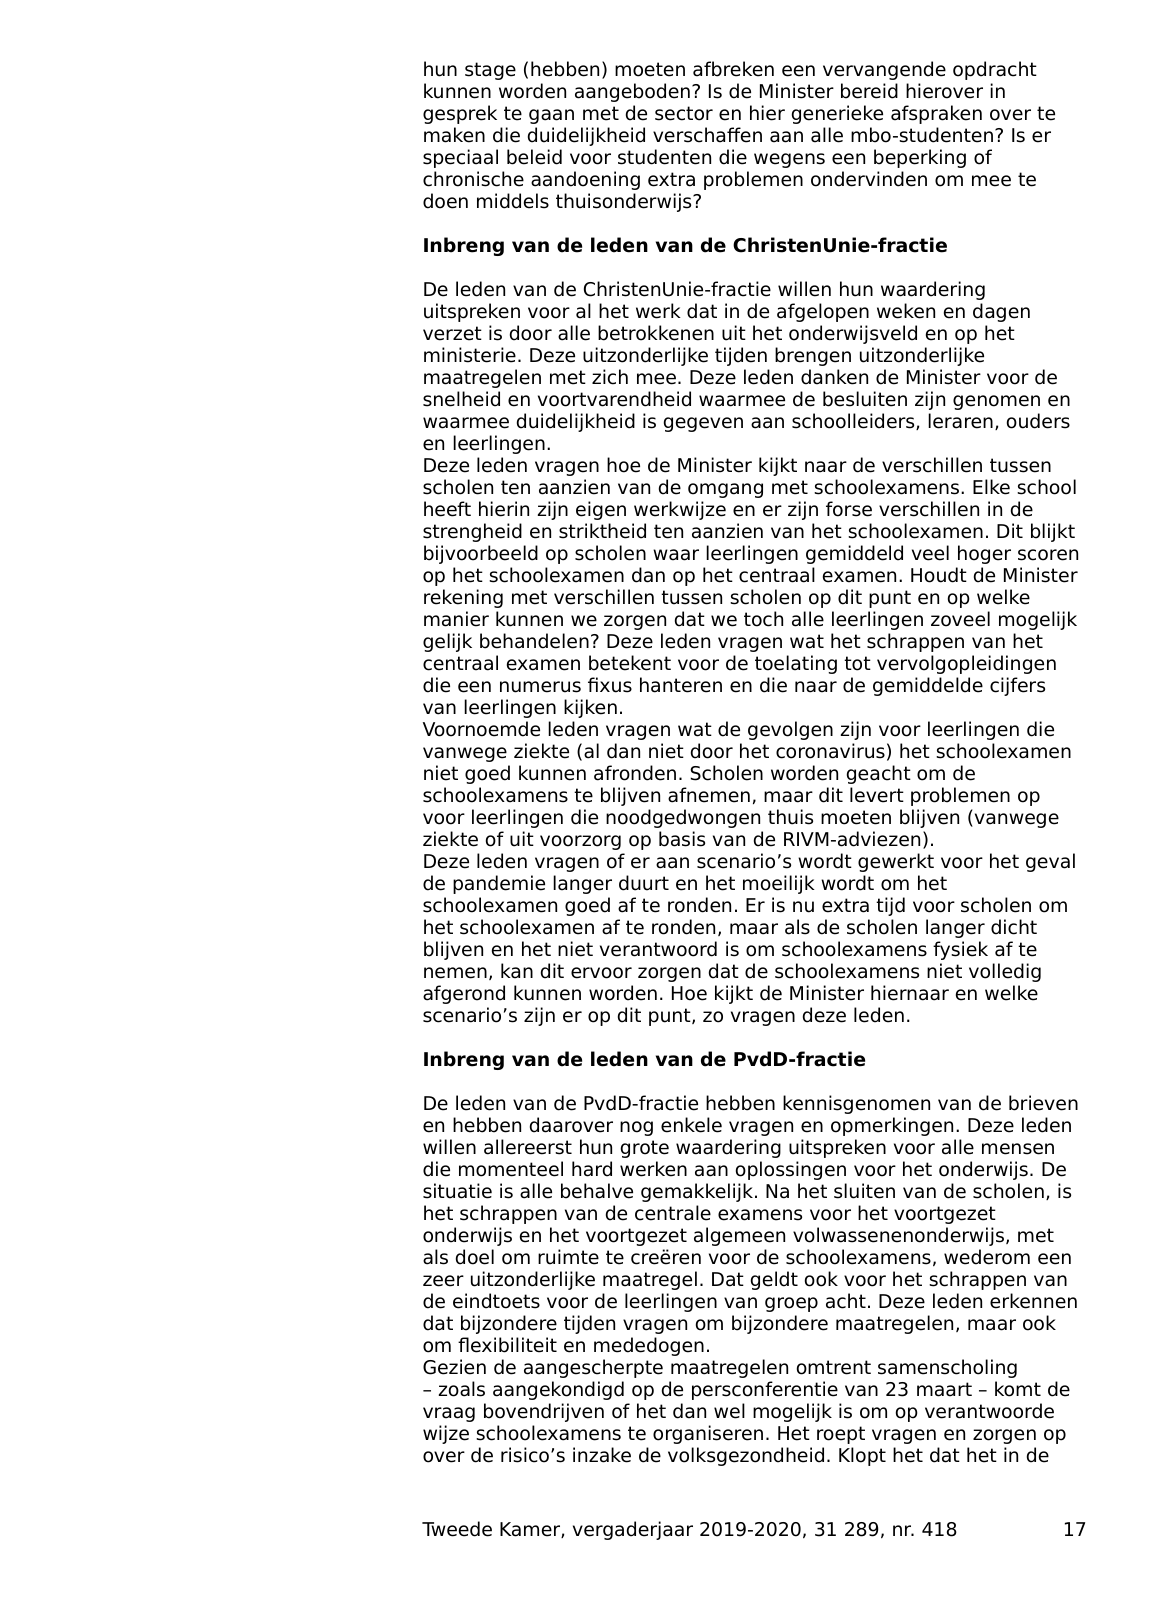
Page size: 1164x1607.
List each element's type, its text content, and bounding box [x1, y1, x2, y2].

text Deze leden vragen of er aan scenario’s wordt gewerkt voor het geval de pandemie langer duurt en het moeilijk wordt om het schoolexamen goed af te ronden. Er is nu extra tijd voor scholen om het schoolexamen af te ronden, maar als de scholen langer dicht blijven en het niet verantwoord is om schoolexamens fysiek af te nemen, kan dit ervoor zorgen dat de schoolexamens niet volledig afgerond kunnen worden. Hoe kijkt de Minister hiernaar en welke scenario’s zijn er op dit punt, zo vragen deze leden. [422, 851, 1087, 1027]
subtitle Inbreng van de leden van de ChristenUnie-fractie [422, 235, 1087, 257]
subtitle Inbreng van de leden van de PvdD-fractie [422, 1049, 1087, 1071]
text De leden van de PvdD-fractie hebben kennisgenomen van de brieven en hebben daarover nog enkele vragen en opmerkingen. Deze leden willen allereerst hun grote waardering uitspreken voor alle mensen die momenteel hard werken aan oplossingen voor het onderwijs. De situatie is alle behalve gemakkelijk. Na het sluiten van de scholen, is het schrappen van de centrale examens voor het voortgezet onderwijs en het voortgezet algemeen volwassenenonderwijs, met als doel om ruimte te creëren voor de schoolexamens, wederom een zeer uitzonderlijke maatregel. Dat geldt ook voor het schrappen van de eindtoets voor de leerlingen van groep acht. Deze leden erkennen dat bijzondere tijden vragen om bijzondere maatregelen, maar ook om flexibiliteit en mededogen. [422, 1093, 1087, 1357]
text De leden van de ChristenUnie-fractie willen hun waardering uitspreken voor al het werk dat in de afgelopen weken en dagen verzet is door alle betrokkenen uit het onderwijsveld en op het ministerie. Deze uitzonderlijke tijden brengen uitzonderlijke maatregelen met zich mee. Deze leden danken de Minister voor de snelheid en voortvarendheid waarmee de besluiten zijn genomen en waarmee duidelijkheid is gegeven aan schoolleiders, leraren, ouders en leerlingen. [422, 279, 1087, 455]
text Deze leden vragen hoe de Minister kijkt naar de verschillen tussen scholen ten aanzien van de omgang met schoolexamens. Elke school heeft hierin zijn eigen werkwijze en er zijn forse verschillen in de strengheid en striktheid ten aanzien van het schoolexamen. Dit blijkt bijvoorbeeld op scholen waar leerlingen gemiddeld veel hoger scoren op het schoolexamen dan op het centraal examen. Houdt de Minister rekening met verschillen tussen scholen op dit punt en op welke manier kunnen we zorgen dat we toch alle leerlingen zoveel mogelijk gelijk behandelen? Deze leden vragen wat het schrappen van het centraal examen betekent voor de toelating tot vervolgopleidingen die een numerus fixus hanteren en die naar de gemiddelde cijfers van leerlingen kijken. [422, 455, 1087, 719]
text Gezien de aangescherpte maatregelen omtrent samenscholing – zoals aangekondigd op de persconferentie van 23 maart – komt de vraag bovendrijven of het dan wel mogelijk is om op verantwoorde wijze schoolexamens te organiseren. Het roept vragen en zorgen op over de risico’s inzake de volksgezondheid. Klopt het dat het in de [422, 1357, 1087, 1467]
text Voornoemde leden vragen wat de gevolgen zijn voor leerlingen die vanwege ziekte (al dan niet door het coronavirus) het schoolexamen niet goed kunnen afronden. Scholen worden geacht om de schoolexamens te blijven afnemen, maar dit levert problemen op voor leerlingen die noodgedwongen thuis moeten blijven (vanwege ziekte of uit voorzorg op basis van de RIVM-adviezen). [422, 719, 1087, 851]
text hun stage (hebben) moeten afbreken een vervangende opdracht kunnen worden aangeboden? Is de Minister bereid hierover in gesprek te gaan met de sector en hier generieke afspraken over te maken die duidelijkheid verschaffen aan alle mbo-studenten? Is er speciaal beleid voor studenten die wegens een beperking of chronische aandoening extra problemen ondervinden om mee te doen middels thuisonderwijs? [422, 59, 1087, 213]
